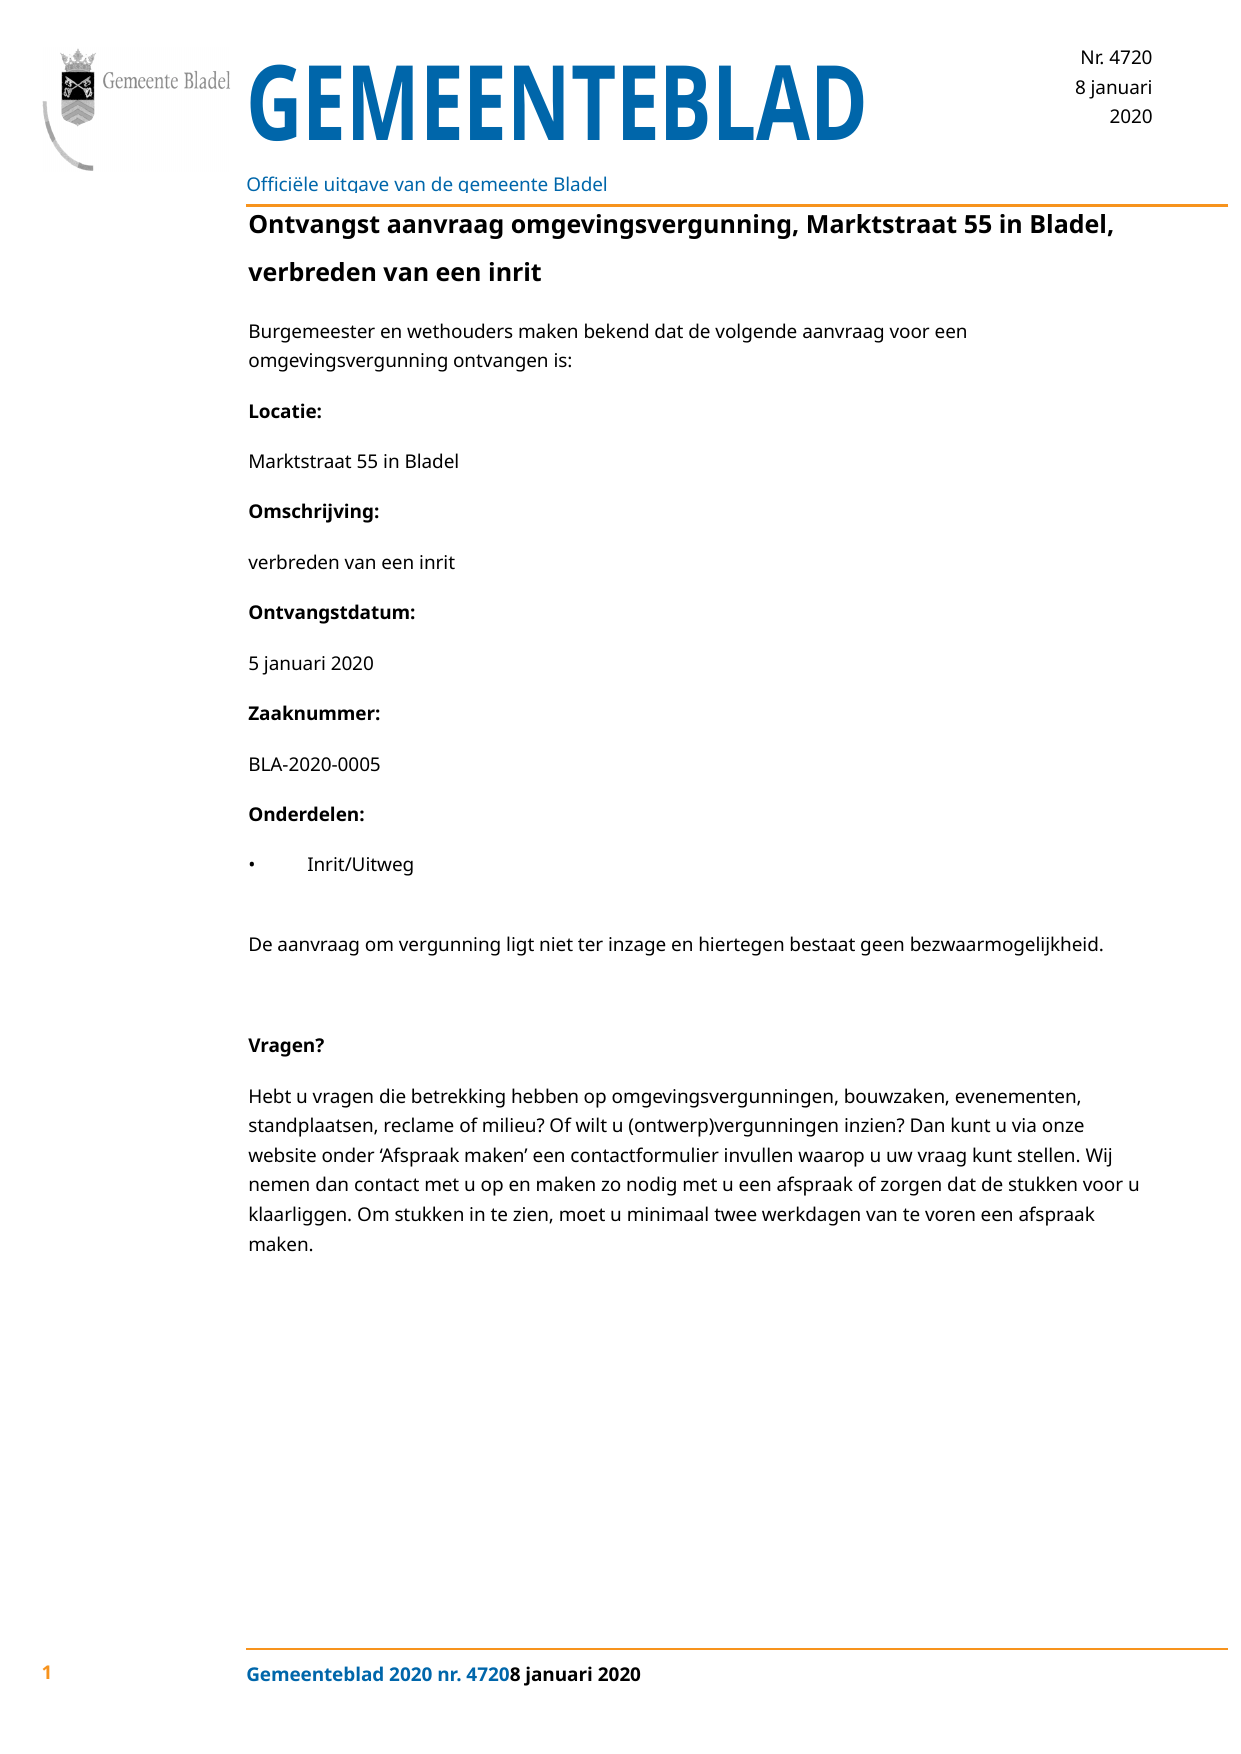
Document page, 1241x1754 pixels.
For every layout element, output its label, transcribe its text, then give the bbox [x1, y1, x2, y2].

text Zaaknummer: [248, 700, 1152, 726]
text 5 januari 2020 [248, 650, 1152, 676]
text Locatie: [248, 398, 1152, 424]
text verbreden van een inrit [248, 549, 1152, 575]
list Inrit/Uitweg [248, 852, 1152, 877]
text De aanvraag om vergunning ligt niet ter inzage en hiertegen bestaat geen bezwaarmogelijkheid. [248, 932, 1152, 957]
picture [41, 47, 231, 172]
text Onderdelen: [248, 801, 1152, 827]
text Marktstraat 55 in Bladel [248, 448, 1152, 474]
text Ontvangstdatum: [248, 599, 1152, 625]
text Hebt u vragen die betrekking hebben op omgevingsvergunningen, bouwzaken, evenementen, standplaatsen, reclame of milieu? Of wilt u (ontwerp)vergunningen inzien? Dan kunt u via onze website onder ‘Afspraak maken’ een contactformulier invullen waarop u uw vraag kunt stellen. Wij nemen dan contact met u op en maken zo nodig met u een afspraak of zorgen dat de stukken voor u klaarliggen. Om stukken in te zien, moet u minimaal twee werkdagen van te voren een afspraak maken. [248, 1083, 1152, 1257]
text Omschrijving: [248, 499, 1152, 524]
text Vragen? [248, 1032, 1152, 1058]
text BLA-2020-0005 [248, 751, 1152, 777]
text Ontvangst aanvraag omgevingsvergunning, Marktstraat 55 in Bladel, verbreden van een inrit [248, 207, 1152, 288]
text Burgemeester en wethouders maken bekend dat de volgende aanvraag voor een omgevingsvergunning ontvangen is: [248, 318, 1152, 373]
